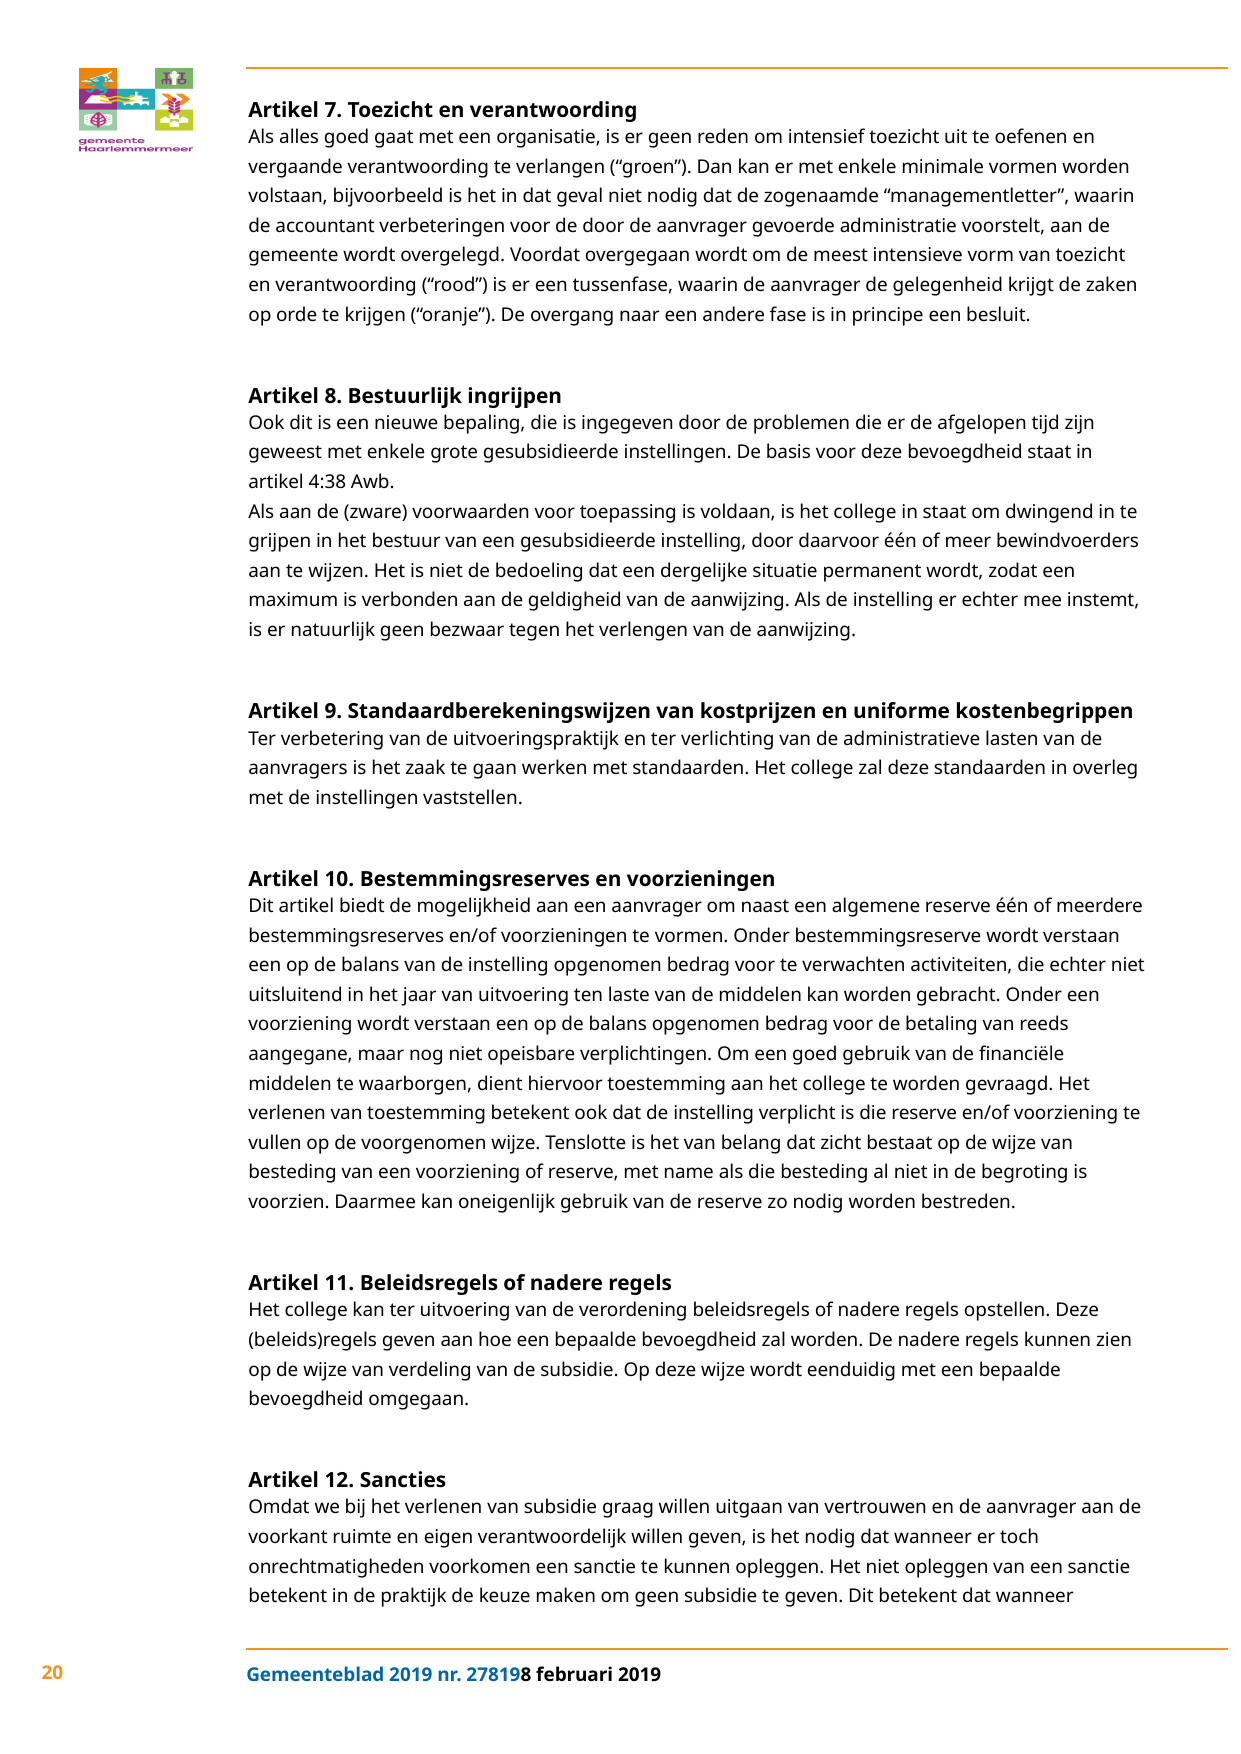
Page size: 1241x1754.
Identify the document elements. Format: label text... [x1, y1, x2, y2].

text Ter verbetering van de uitvoeringspraktijk en ter verlichting van de administratieve lasten van de aanvragers is het zaak te gaan werken met standaarden. Het college zal deze standaarden in overleg met de instellingen vaststellen. [248, 725, 1152, 809]
text Artikel 10. Bestemmingsreserves en voorzieningen [248, 864, 1152, 892]
text Omdat we bij het verlenen van subsidie graag willen uitgaan van vertrouwen en de aanvrager aan de voorkant ruimte en eigen verantwoordelijk willen geven, is het nodig dat wanneer er toch onrechtmatigheden voorkomen een sanctie te kunnen opleggen. Het niet opleggen van een sanctie betekent in de praktijk de keuze maken om geen subsidie te geven. Dit betekent dat wanneer [248, 1494, 1152, 1608]
text Als alles goed gaat met een organisatie, is er geen reden om intensief toezicht uit te oefenen en vergaande verantwoording te verlangen (“groen”). Dan kan er met enkele minimale vormen worden volstaan, bijvoorbeeld is het in dat geval niet nodig dat de zogenaamde “managementletter”, waarin de accountant verbeteringen voor de door de aanvrager gevoerde administratie voorstelt, aan de gemeente wordt overgelegd. Voordat overgegaan wordt om de meest intensieve vorm van toezicht en verantwoording (“rood”) is er een tussenfase, waarin de aanvrager de gelegenheid krijgt de zaken op orde te krijgen (“oranje”). De overgang naar een andere fase is in principe een besluit. [248, 123, 1152, 326]
text Artikel 12. Sancties [248, 1465, 1152, 1494]
text Ook dit is een nieuwe bepaling, die is ingegeven door de problemen die er de afgelopen tijd zijn geweest met enkele grote gesubsidieerde instellingen. De basis voor deze bevoegdheid staat in artikel 4:38 Awb. [248, 409, 1152, 494]
text Het college kan ter uitvoering van de verordening beleidsregels of nadere regels opstellen. Deze (beleids)regels geven aan hoe een bepaalde bevoegdheid zal worden. De nadere regels kunnen zien op de wijze van verdeling van de subsidie. Op deze wijze wordt eenduidig met een bepaalde bevoegdheid omgegaan. [248, 1297, 1152, 1411]
text Artikel 7. Toezicht en verantwoording [248, 95, 1152, 123]
text Artikel 9. Standaardberekeningswijzen van kostprijzen en uniforme kostenbegrippen [248, 696, 1152, 725]
text Dit artikel biedt de mogelijkheid aan een aanvrager om naast een algemene reserve één of meerdere bestemmingsreserves en/of voorzieningen te vormen. Onder bestemmingsreserve wordt verstaan een op de balans van de instelling opgenomen bedrag voor te verwachten activiteiten, die echter niet uitsluitend in het jaar van uitvoering ten laste van de middelen kan worden gebracht. Onder een voorziening wordt verstaan een op de balans opgenomen bedrag voor de betaling van reeds aangegane, maar nog niet opeisbare verplichtingen. Om een goed gebruik van de financiële middelen te waarborgen, dient hiervoor toestemming aan het college te worden gevraagd. Het verlenen van toestemming betekent ook dat de instelling verplicht is die reserve en/of voorziening te vullen op de voorgenomen wijze. Tenslotte is het van belang dat zicht bestaat op de wijze van besteding van een voorziening of reserve, met name als die besteding al niet in de begroting is voorzien. Daarmee kan oneigenlijk gebruik van de reserve zo nodig worden bestreden. [248, 892, 1152, 1214]
text Als aan de (zware) voorwaarden voor toepassing is voldaan, is het college in staat om dwingend in te grijpen in het bestuur van een gesubsidieerde instelling, door daarvoor één of meer bewindvoerders aan te wijzen. Het is niet de bedoeling dat een dergelijke situatie permanent wordt, zodat een maximum is verbonden aan de geldigheid van de aanwijzing. Als de instelling er echter mee instemt, is er natuurlijk geen bezwaar tegen het verlengen van de aanwijzing. [248, 498, 1152, 642]
text Artikel 8. Bestuurlijk ingrijpen [248, 381, 1152, 409]
picture [41, 47, 231, 172]
text Artikel 11. Beleidsregels of nadere regels [248, 1268, 1152, 1297]
